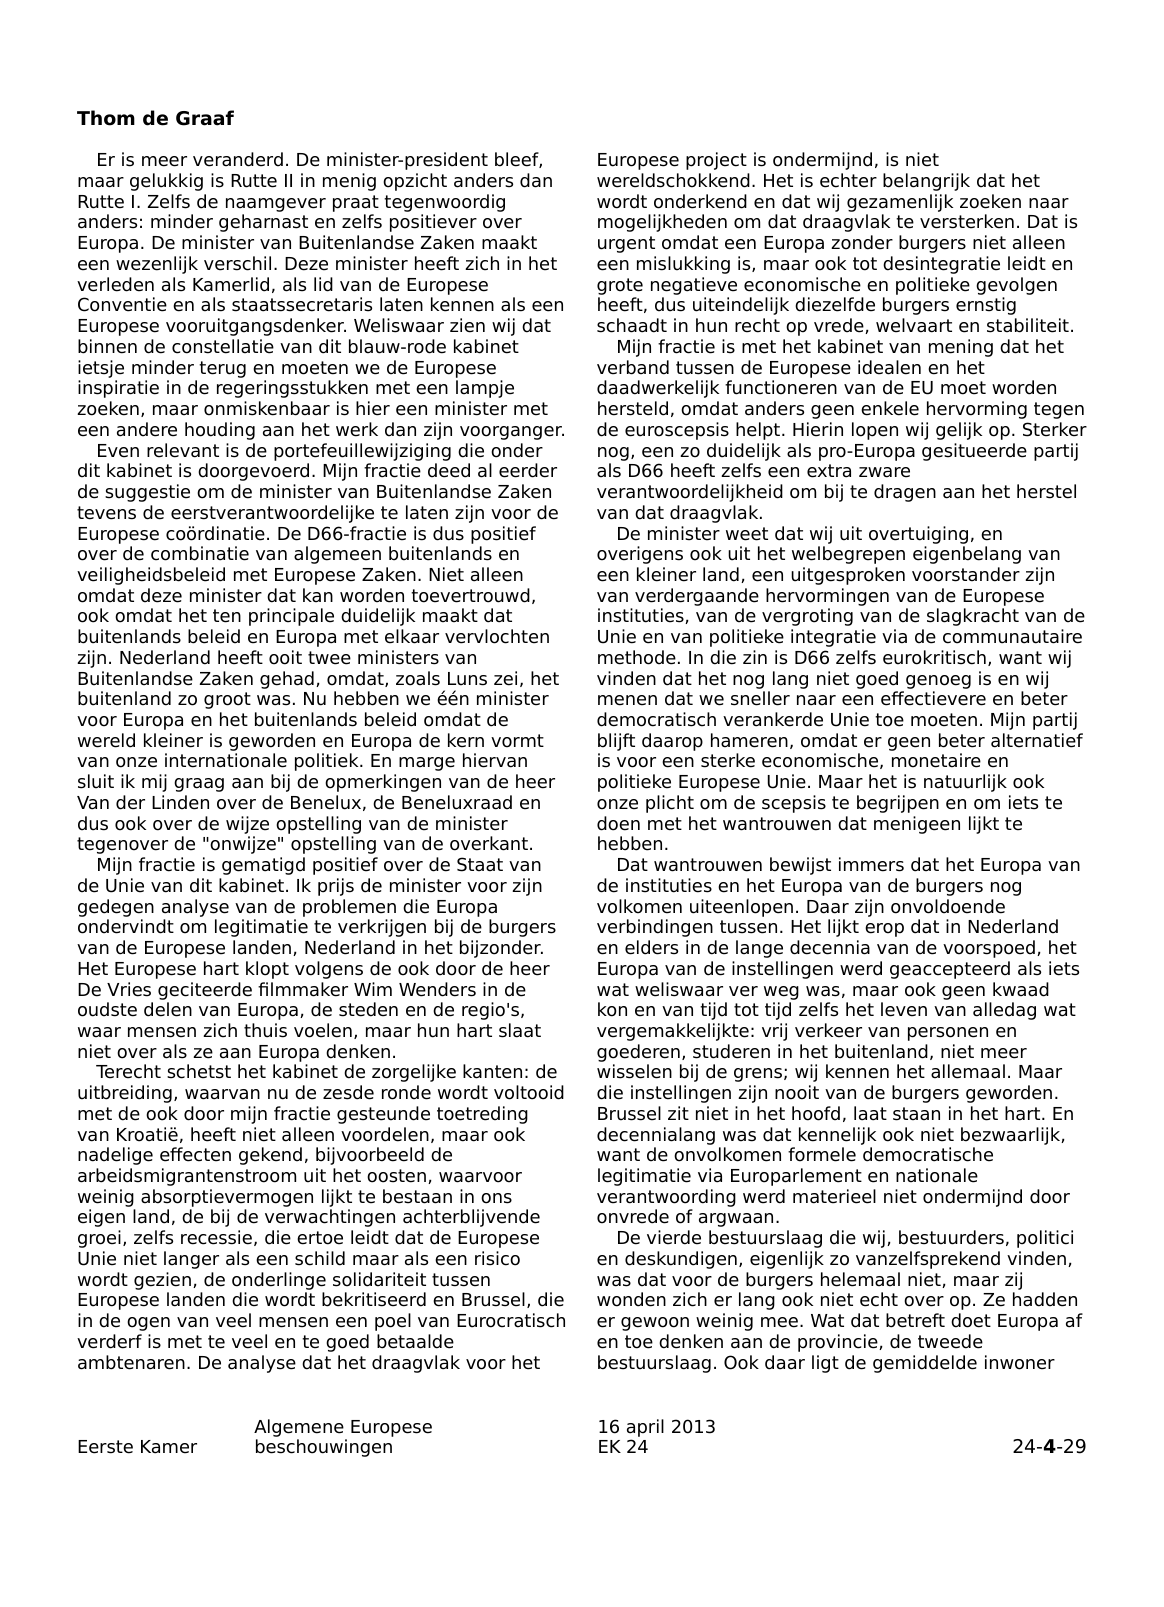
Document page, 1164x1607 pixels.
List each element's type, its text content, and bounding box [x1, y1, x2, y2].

text Europese project is ondermijnd, is niet wereldschokkend. Het is echter belangrijk dat het wordt onderkend en dat wij gezamenlijk zoeken naar mogelijkheden om dat draagvlak te versterken. Dat is urgent omdat een Europa zonder burgers niet alleen een mislukking is, maar ook tot desintegratie leidt en grote negatieve economische en politieke gevolgen heeft, dus uiteindelijk diezelfde burgers ernstig schaadt in hun recht op vrede, welvaart en stabiliteit. [596, 150, 1087, 337]
text Mijn fractie is met het kabinet van mening dat het verband tussen de Europese idealen en het daadwerkelijk functioneren van de EU moet worden hersteld, omdat anders geen enkele hervorming tegen de euroscepsis helpt. Hierin lopen wij gelijk op. Sterker nog, een zo duidelijk als pro-Europa gesitueerde partij als D66 heeft zelfs een extra zware verantwoordelijkheid om bij te dragen aan het herstel van dat draagvlak. [596, 337, 1087, 523]
text Dat wantrouwen bewijst immers dat het Europa van de instituties en het Europa van de burgers nog volkomen uiteenlopen. Daar zijn onvoldoende verbindingen tussen. Het lijkt erop dat in Nederland en elders in de lange decennia van de voorspoed, het Europa van de instellingen werd geaccepteerd als iets wat weliswaar ver weg was, maar ook geen kwaad kon en van tijd tot tijd zelfs het leven van alledag wat vergemakkelijkte: vrij verkeer van personen en goederen, studeren in het buitenland, niet meer wisselen bij de grens; wij kennen het allemaal. Maar die instellingen zijn nooit van de burgers geworden. Brussel zit niet in het hoofd, laat staan in het hart. En decennialang was dat kennelijk ook niet bezwaarlijk, want de onvolkomen formele democratische legitimatie via Europarlement en nationale verantwoording werd materieel niet ondermijnd door onvrede of argwaan. [596, 855, 1087, 1228]
text Terecht schetst het kabinet de zorgelijke kanten: de uitbreiding, waarvan nu de zesde ronde wordt voltooid met de ook door mijn fractie gesteunde toetreding van Kroatië, heeft niet alleen voordelen, maar ook nadelige effecten gekend, bijvoorbeeld de arbeidsmigrantenstroom uit het oosten, waarvoor weinig absorptievermogen lijkt te bestaan in ons eigen land, de bij de verwachtingen achterblijvende groei, zelfs recessie, die ertoe leidt dat de Europese Unie niet langer als een schild maar als een risico wordt gezien, de onderlinge solidariteit tussen Europese landen die wordt bekritiseerd en Brussel, die in de ogen van veel mensen een poel van Eurocratisch verderf is met te veel en te goed betaalde ambtenaren. De analyse dat het draagvlak voor het [77, 1062, 567, 1373]
text Mijn fractie is gematigd positief over de Staat van de Unie van dit kabinet. Ik prijs de minister voor zijn gedegen analyse van de problemen die Europa ondervindt om legitimatie te verkrijgen bij de burgers van de Europese landen, Nederland in het bijzonder. Het Europese hart klopt volgens de ook door de heer De Vries geciteerde filmmaker Wim Wenders in de oudste delen van Europa, de steden en de regio's, waar mensen zich thuis voelen, maar hun hart slaat niet over als ze aan Europa denken. [77, 855, 567, 1062]
text Er is meer veranderd. De minister-president bleef, maar gelukkig is Rutte II in menig opzicht anders dan Rutte I. Zelfs de naamgever praat tegenwoordig anders: minder geharnast en zelfs positiever over Europa. De minister van Buitenlandse Zaken maakt een wezenlijk verschil. Deze minister heeft zich in het verleden als Kamerlid, als lid van de Europese Conventie en als staatssecretaris laten kennen als een Europese vooruitgangsdenker. Weliswaar zien wij dat binnen de constellatie van dit blauw-rode kabinet ietsje minder terug en moeten we de Europese inspiratie in de regeringsstukken met een lampje zoeken, maar onmiskenbaar is hier een minister met een andere houding aan het werk dan zijn voorganger. [77, 150, 567, 440]
text Even relevant is de portefeuillewijziging die onder dit kabinet is doorgevoerd. Mijn fractie deed al eerder de suggestie om de minister van Buitenlandse Zaken tevens de eerstverantwoordelijke te laten zijn voor de Europese coördinatie. De D66-fractie is dus positief over de combinatie van algemeen buitenlands en veiligheidsbeleid met Europese Zaken. Niet alleen omdat deze minister dat kan worden toevertrouwd, ook omdat het ten principale duidelijk maakt dat buitenlands beleid en Europa met elkaar vervlochten zijn. Nederland heeft ooit twee ministers van Buitenlandse Zaken gehad, omdat, zoals Luns zei, het buitenland zo groot was. Nu hebben we één minister voor Europa en het buitenlands beleid omdat de wereld kleiner is geworden en Europa de kern vormt van onze internationale politiek. En marge hiervan sluit ik mij graag aan bij de opmerkingen van de heer Van der Linden over de Benelux, de Beneluxraad en dus ook over de wijze opstelling van de minister tegenover de "onwijze" opstelling van de overkant. [77, 440, 567, 855]
text De minister weet dat wij uit overtuiging, en overigens ook uit het welbegrepen eigenbelang van een kleiner land, een uitgesproken voorstander zijn van verdergaande hervormingen van de Europese instituties, van de vergroting van de slagkracht van de Unie en van politieke integratie via de communautaire methode. In die zin is D66 zelfs eurokritisch, want wij vinden dat het nog lang niet goed genoeg is en wij menen dat we sneller naar een effectievere en beter democratisch verankerde Unie toe moeten. Mijn partij blijft daarop hameren, omdat er geen beter alternatief is voor een sterke economische, monetaire en politieke Europese Unie. Maar het is natuurlijk ook onze plicht om de scepsis te begrijpen en om iets te doen met het wantrouwen dat menigeen lijkt te hebben. [596, 523, 1087, 855]
text De vierde bestuurslaag die wij, bestuurders, politici en deskundigen, eigenlijk zo vanzelfsprekend vinden, was dat voor de burgers helemaal niet, maar zij wonden zich er lang ook niet echt over op. Ze hadden er gewoon weinig mee. Wat dat betreft doet Europa af en toe denken aan de provincie, de tweede bestuurslaag. Ook daar ligt de gemiddelde inwoner [596, 1228, 1087, 1373]
